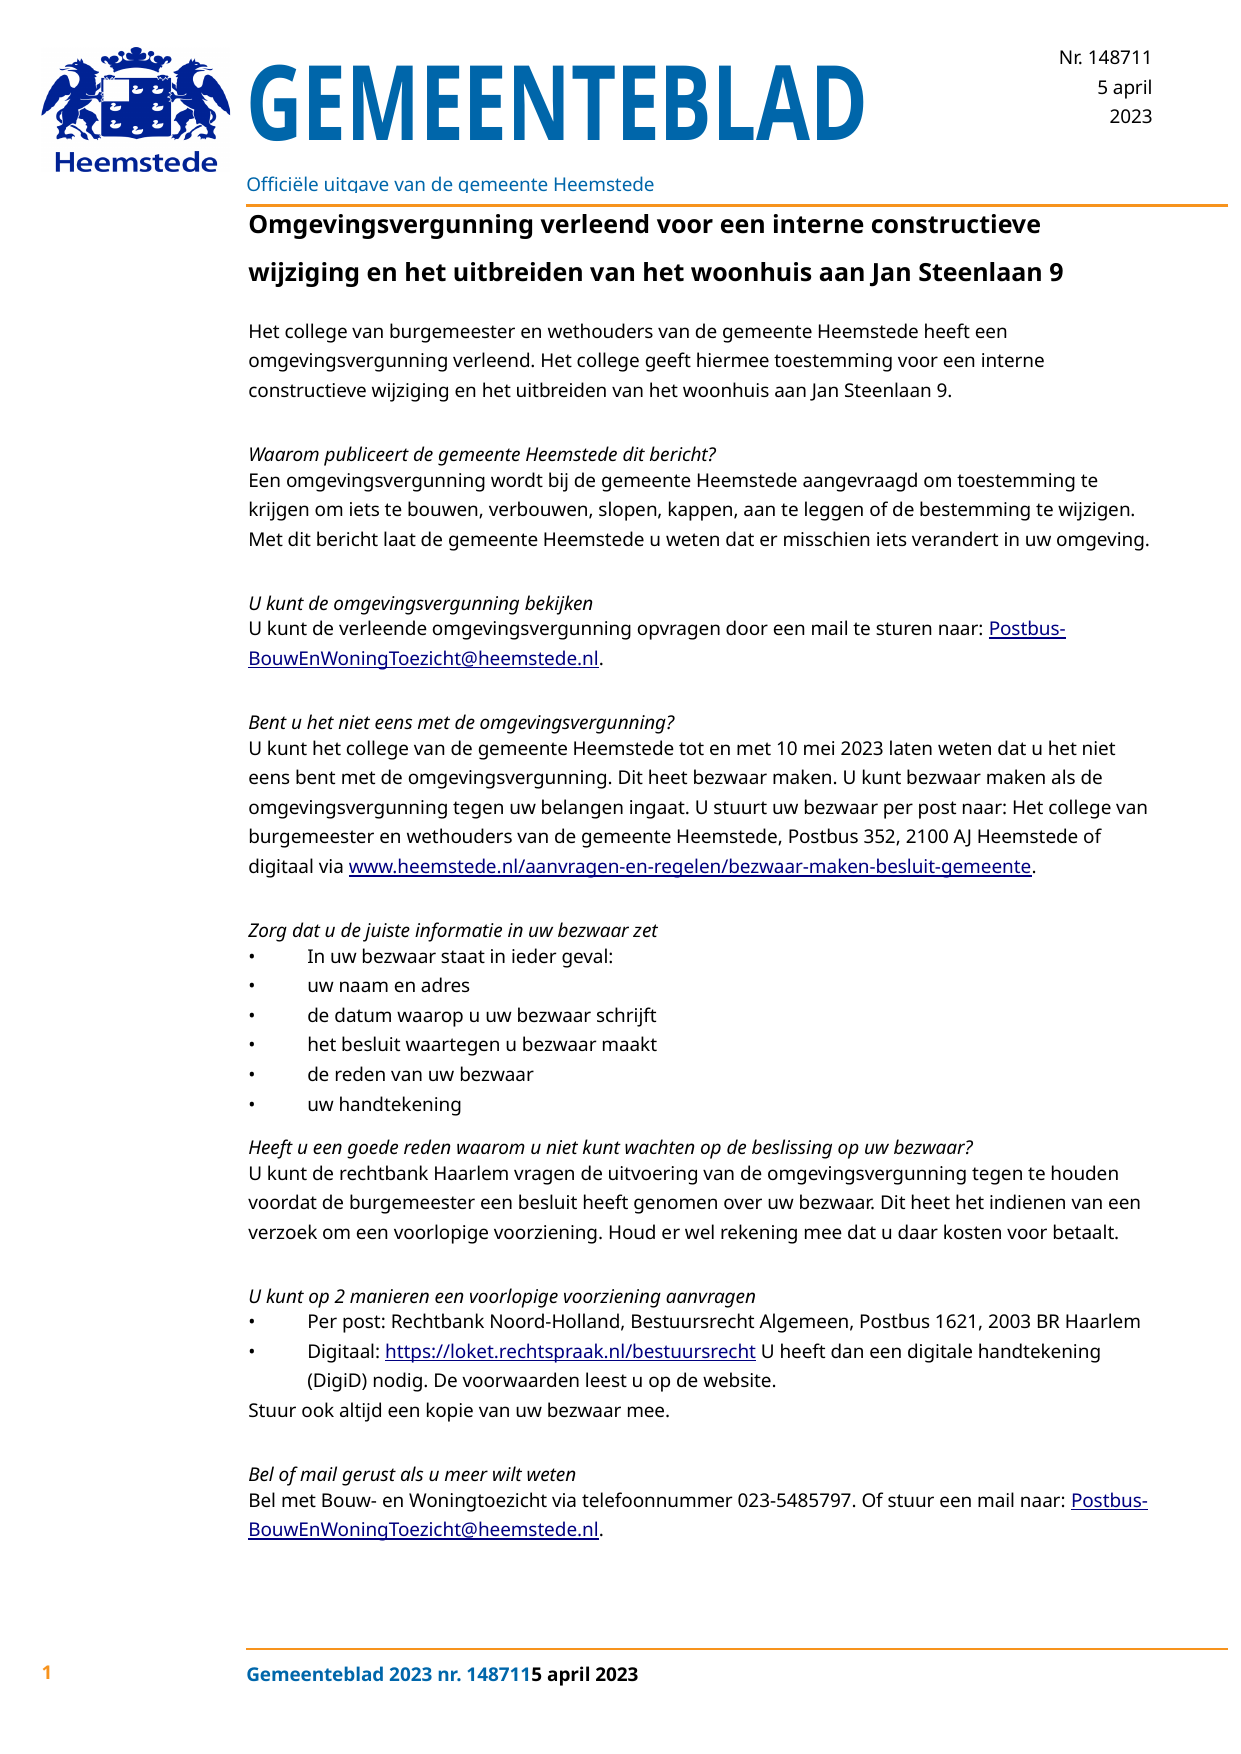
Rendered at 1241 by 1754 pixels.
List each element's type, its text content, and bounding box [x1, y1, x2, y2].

list de reden van uw bezwaar [248, 1061, 1152, 1087]
text Een omgevingsvergunning wordt bij de gemeente Heemstede aangevraagd om toestemming te krijgen om iets te bouwen, verbouwen, slopen, kappen, aan te leggen of de bestemming te wijzigen. Met dit bericht laat de gemeente Heemstede u weten dat er misschien iets verandert in uw omgeving. [248, 467, 1152, 552]
text Het college van burgemeester en wethouders van de gemeente Heemstede heeft een omgevingsvergunning verleend. Het college geeft hiermee toestemming voor een interne constructieve wijziging en het uitbreiden van het woonhuis aan Jan Steenlaan 9. [248, 318, 1152, 403]
text Zorg dat u de juiste informatie in uw bezwaar zet [248, 917, 1152, 943]
list uw handtekening [248, 1091, 1152, 1117]
text U kunt de verleende omgevingsvergunning opvragen door een mail te sturen naar: Postbus-BouwEnWoningToezicht@heemstede.nl. [248, 616, 1152, 671]
text Waarom publiceert de gemeente Heemstede dit bericht? [248, 441, 1152, 467]
list In uw bezwaar staat in ieder geval: [248, 943, 1152, 969]
list het besluit waartegen u bezwaar maakt [248, 1032, 1152, 1057]
text Bent u het niet eens met de omgevingsvergunning? [248, 709, 1152, 735]
text Heeft u een goede reden waarom u niet kunt wachten op de beslissing op uw bezwaar? [248, 1134, 1152, 1160]
text U kunt de omgevingsvergunning bekijken [248, 590, 1152, 616]
picture [41, 47, 231, 172]
text Bel of mail gerust als u meer wilt weten [248, 1461, 1152, 1487]
list de datum waarop u uw bezwaar schrijft [248, 1002, 1152, 1028]
text Bel met Bouw- en Woningtoezicht via telefoonnummer 023-5485797. Of stuur een mail naar: Postbus-BouwEnWoningToezicht@heemstede.nl. [248, 1487, 1152, 1542]
text U kunt het college van de gemeente Heemstede tot en met 10 mei 2023 laten weten dat u het niet eens bent met de omgevingsvergunning. Dit heet bezwaar maken. U kunt bezwaar maken als de omgevingsvergunning tegen uw belangen ingaat. U stuurt uw bezwaar per post naar: Het college van burgemeester en wethouders van de gemeente Heemstede, Postbus 352, 2100 AJ Heemstede of digitaal via www.heemstede.nl/aanvragen-en-regelen/bezwaar-maken-besluit-gemeente. [248, 735, 1152, 879]
list Per post: Rechtbank Noord-Holland, Bestuursrecht Algemeen, Postbus 1621, 2003 BR Haarlem [248, 1308, 1152, 1334]
text Stuur ook altijd een kopie van uw bezwaar mee. [248, 1397, 1152, 1423]
text Omgevingsvergunning verleend voor een interne constructieve wijziging en het uitbreiden van het woonhuis aan Jan Steenlaan 9 [248, 207, 1152, 288]
list Digitaal: https://loket.rechtspraak.nl/bestuursrecht U heeft dan een digitale handtekening (DigiD) nodig. De voorwaarden leest u op de website. [248, 1338, 1152, 1393]
text U kunt de rechtbank Haarlem vragen de uitvoering van de omgevingsvergunning tegen te houden voordat de burgemeester een besluit heeft genomen over uw bezwaar. Dit heet het indienen van een verzoek om een voorlopige voorziening. Houd er wel rekening mee dat u daar kosten voor betaalt. [248, 1160, 1152, 1244]
text U kunt op 2 manieren een voorlopige voorziening aanvragen [248, 1283, 1152, 1308]
list uw naam en adres [248, 972, 1152, 998]
